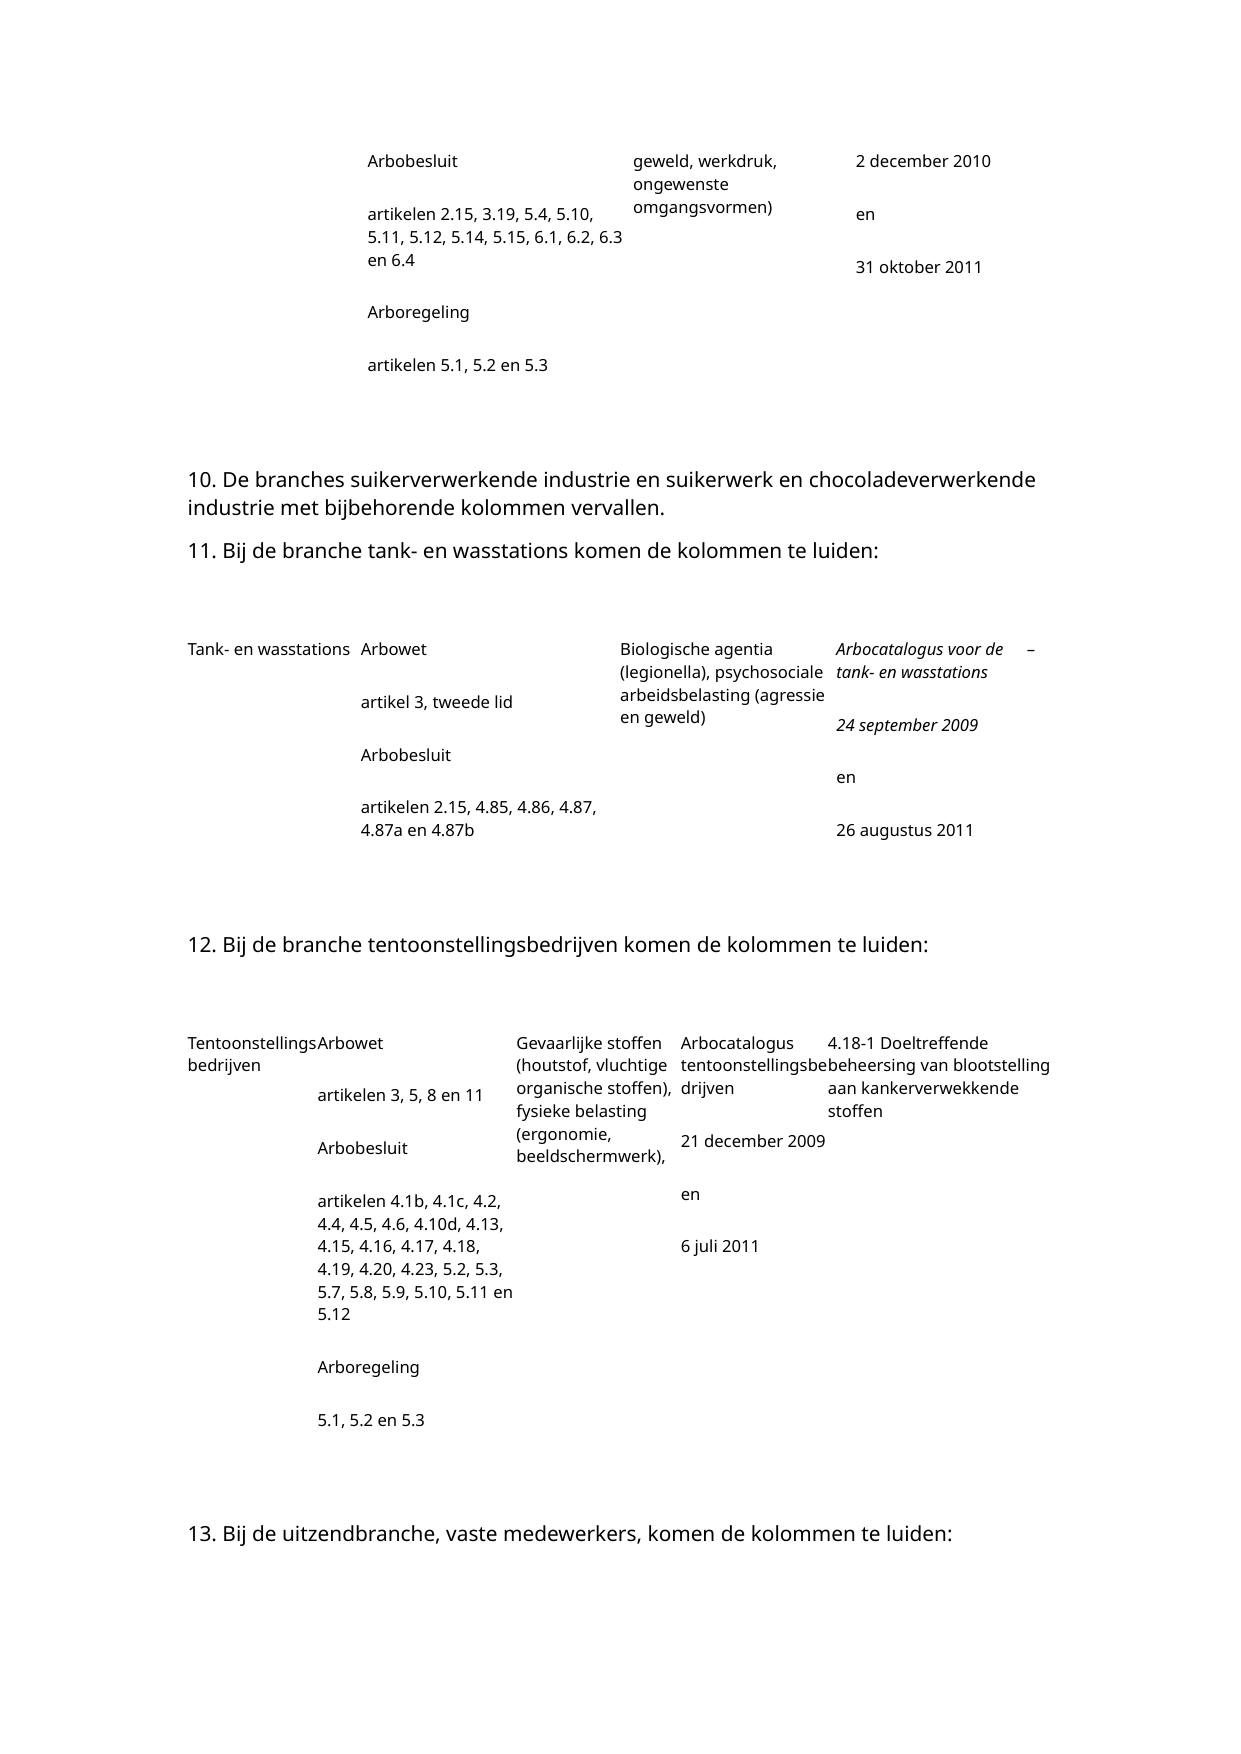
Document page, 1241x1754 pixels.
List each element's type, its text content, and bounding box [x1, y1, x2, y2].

table_header Arbowet artikelen 3, 5, 8 en 11 Arbobesluit artikelen 4.1b, 4.1c, 4.2, 4.4, 4.5, 4.6, 4.10d, 4.13, 4.15, 4.16, 4.17, 4.18, 4.19, 4.20, 4.23, 5.2, 5.3, 5.7, 5.8, 5.9, 5.10, 5.11 en 5.12 Arboregeling 5.1, 5.2 en 5.3 [317, 1031, 516, 1461]
text 11. Bij de branche tank- en wasstations komen de kolommen te luiden: [187, 537, 1053, 565]
table_header Tank- en wasstations [188, 638, 361, 871]
table_header Arbocatalogus voor de tank- en wasstations 24 september 2009 en 26 augustus 2011 [836, 638, 1027, 871]
text 10. De branches suikerverwerkende industrie en suikerwerk en chocoladeverwerkende industrie met bijbehorende kolommen vervallen. [187, 465, 1053, 522]
table_header Arbowet artikel 3, tweede lid Arbobesluit artikelen 2.15, 4.85, 4.86, 4.87, 4.87a en 4.87b [361, 638, 620, 871]
table_header geweld, werkdruk, ongewenste omgangsvormen) [633, 150, 856, 406]
table_header [188, 150, 367, 406]
table_header Arbocatalogus tentoonstellingsbedrijven 21 december 2009 en 6 juli 2011 [681, 1031, 828, 1461]
table_header Tentoonstellingsbedrijven [188, 1031, 317, 1461]
table_header – [1027, 638, 1053, 871]
text 12. Bij de branche tentoonstellingsbedrijven komen de kolommen te luiden: [187, 930, 1053, 958]
table_header 2 december 2010 en 31 oktober 2011 [856, 150, 1053, 406]
table_header Biologische agentia (legionella), psychosociale arbeidsbelasting (agressie en geweld) [620, 638, 836, 871]
table_header Gevaarlijke stoffen (houtstof, vluchtige organische stoffen), fysieke belasting (ergonomie, beeldschermwerk), [516, 1031, 681, 1461]
text 13. Bij de uitzendbranche, vaste medewerkers, komen de kolommen te luiden: [187, 1519, 1053, 1548]
table_header 4.18-1 Doeltreffende beheersing van blootstelling aan kankerverwekkende stoffen [828, 1031, 1053, 1461]
table_header Arbobesluit artikelen 2.15, 3.19, 5.4, 5.10, 5.11, 5.12, 5.14, 5.15, 6.1, 6.2, 6.3 en 6.4 Arboregeling artikelen 5.1, 5.2 en 5.3 [367, 150, 633, 406]
